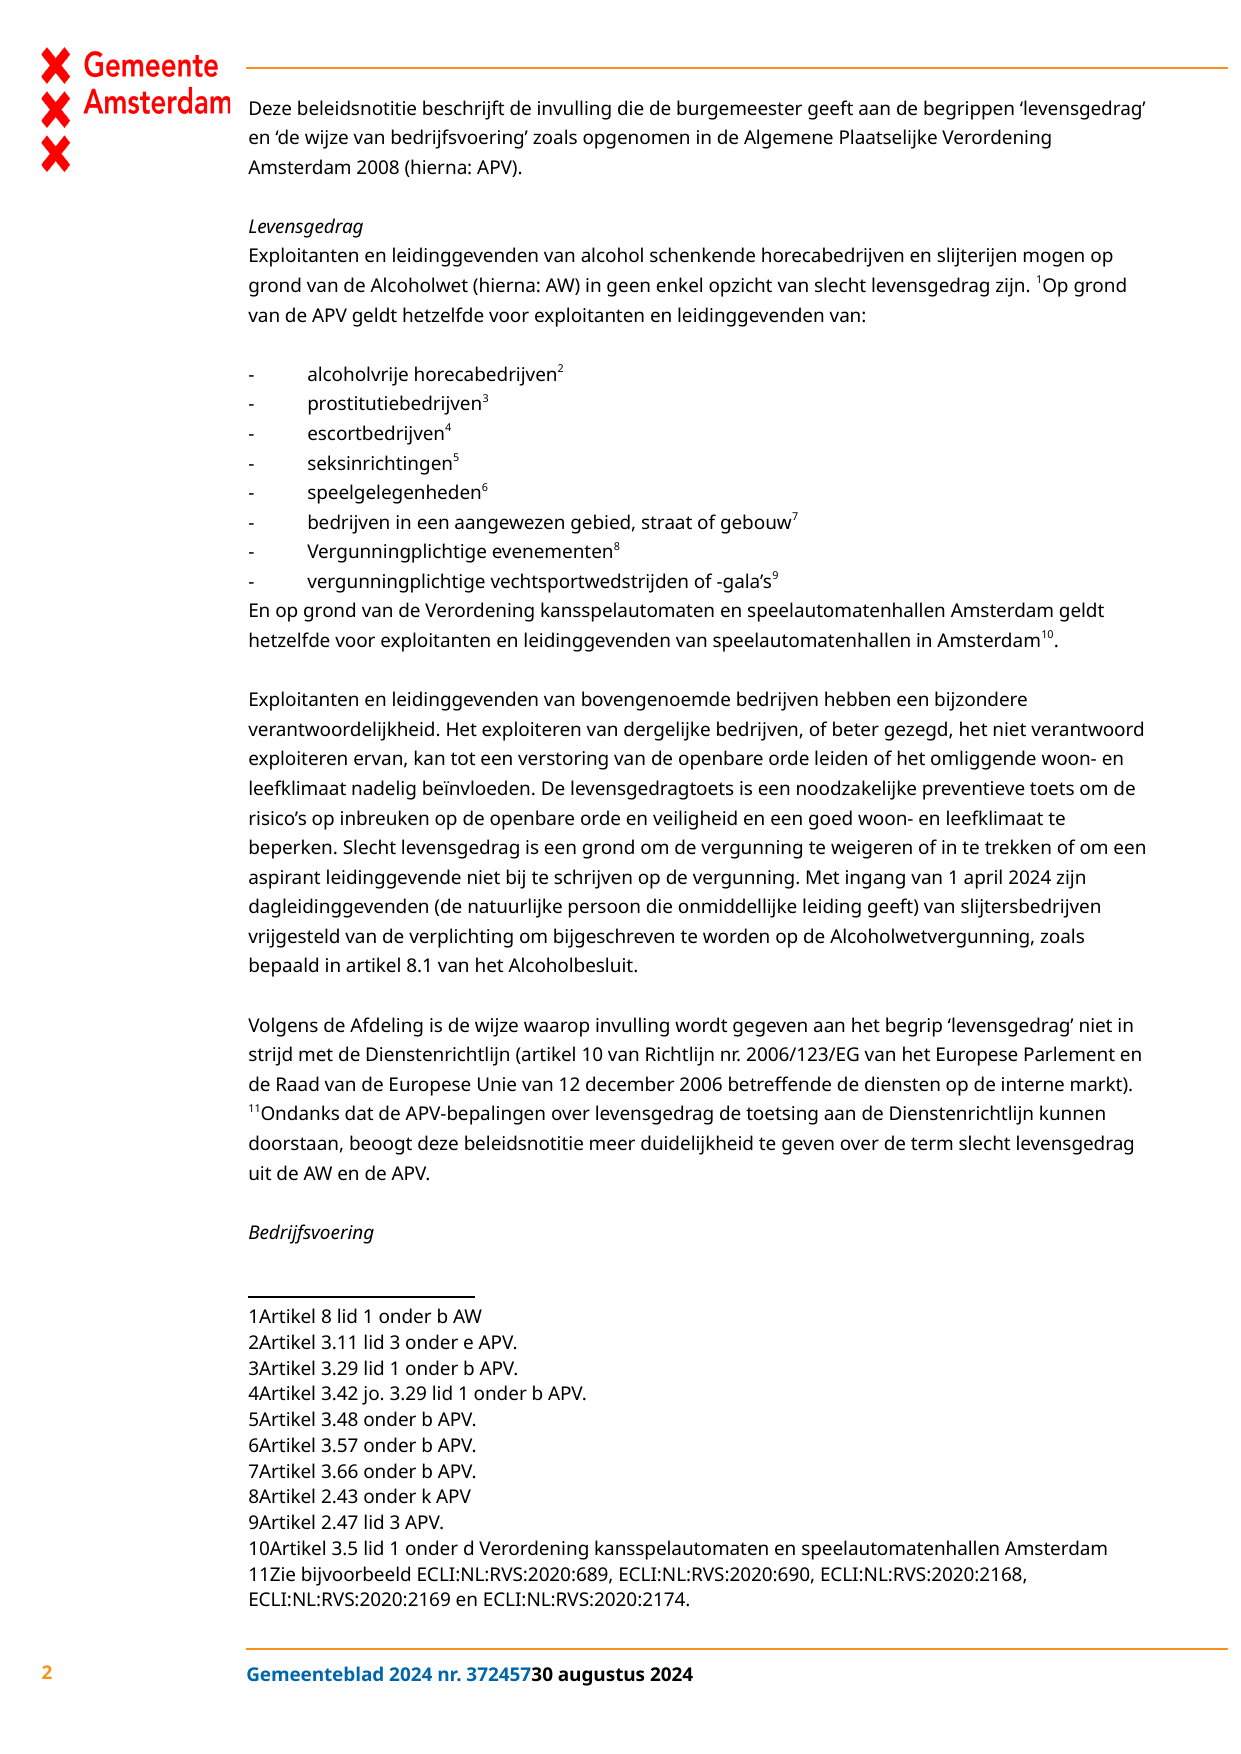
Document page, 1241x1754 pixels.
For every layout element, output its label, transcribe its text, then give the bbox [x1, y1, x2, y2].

text Artikel 8 lid 1 onder b AW [248, 1303, 1152, 1329]
list alcoholvrije horecabedrijven [248, 361, 1152, 387]
list Artikel 3.57 onder b APV. [248, 1432, 1152, 1458]
text Bedrijfsvoering [248, 1219, 1152, 1245]
list speelgelegenheden [248, 479, 1152, 505]
list Artikel 3.66 onder b APV. [248, 1458, 1152, 1483]
list Vergunningplichtige evenementen [248, 538, 1152, 564]
list Artikel 2.47 lid 3 APV. [248, 1509, 1152, 1535]
list bedrijven in een aangewezen gebied, straat of gebouw [248, 509, 1152, 535]
text Levensgedrag [248, 213, 1152, 239]
text Exploitanten en leidinggevenden van bovengenoemde bedrijven hebben een bijzondere verantwoordelijkheid. Het exploiteren van dergelijke bedrijven, of beter gezegd, het niet verantwoord exploiteren ervan, kan tot een verstoring van de openbare orde leiden of het omliggende woon- en leefklimaat nadelig beïnvloeden. De levensgedragtoets is een noodzakelijke preventieve toets om de risico’s op inbreuken op de openbare orde en veiligheid en een goed woon- en leefklimaat te beperken. Slecht levensgedrag is een grond om de vergunning te weigeren of in te trekken of om een aspirant leidinggevende niet bij te schrijven op de vergunning. Met ingang van 1 april 2024 zijn dagleidinggevenden (de natuurlijke persoon die onmiddellijke leiding geeft) van slijtersbedrijven vrijgesteld van de verplichting om bijgeschreven te worden op de Alcoholwetvergunning, zoals bepaald in artikel 8.1 van het Alcoholbesluit. [248, 686, 1152, 978]
text Deze beleidsnotitie beschrijft de invulling die de burgemeester geeft aan de begrippen ‘levensgedrag’ en ‘de wijze van bedrijfsvoering’ zoals opgenomen in de Algemene Plaatselijke Verordening Amsterdam 2008 (hierna: APV). [248, 95, 1152, 180]
text Exploitanten en leidinggevenden van alcohol schenkende horecabedrijven en slijterijen mogen op grond van de Alcoholwet (hierna: AW) in geen enkel opzicht van slecht levensgedrag zijn. Op grond van de APV geldt hetzelfde voor exploitanten en leidinggevenden van: [248, 243, 1152, 328]
list Artikel 3.29 lid 1 onder b APV. [248, 1355, 1152, 1381]
text Volgens de Afdeling is de wijze waarop invulling wordt gegeven aan het begrip ‘levensgedrag’ niet in strijd met de Dienstenrichtlijn (artikel 10 van Richtlijn nr. 2006/123/EG van het Europese Parlement en de Raad van de Europese Unie van 12 december 2006 betreffende de diensten op de interne markt). Ondanks dat de APV-bepalingen over levensgedrag de toetsing aan de Dienstenrichtlijn kunnen doorstaan, beoogt deze beleidsnotitie meer duidelijkheid te geven over de term slecht levensgedrag uit de AW en de APV. [248, 1012, 1152, 1186]
list Artikel 3.48 onder b APV. [248, 1406, 1152, 1432]
text Zie bijvoorbeeld ECLI:NL:RVS:2020:689, ECLI:NL:RVS:2020:690, ECLI:NL:RVS:2020:2168, ECLI:NL:RVS:2020:2169 en ECLI:NL:RVS:2020:2174. [248, 1561, 1152, 1612]
list vergunningplichtige vechtsportwedstrijden of -gala’s [248, 568, 1152, 594]
list escortbedrijven [248, 420, 1152, 446]
list Artikel 2.43 onder k APV [248, 1483, 1152, 1509]
text En op grond van de Verordening kansspelautomaten en speelautomatenhallen Amsterdam geldt hetzelfde voor exploitanten en leidinggevenden van speelautomatenhallen in Amsterdam. [248, 598, 1152, 653]
list seksinrichtingen [248, 450, 1152, 476]
list prostitutiebedrijven [248, 391, 1152, 416]
list Artikel 3.11 lid 3 onder e APV. [248, 1329, 1152, 1355]
picture [41, 47, 231, 172]
text Artikel 3.5 lid 1 onder d Verordening kansspelautomaten en speelautomatenhallen Amsterdam [248, 1535, 1152, 1561]
list Artikel 3.42 jo. 3.29 lid 1 onder b APV. [248, 1381, 1152, 1406]
